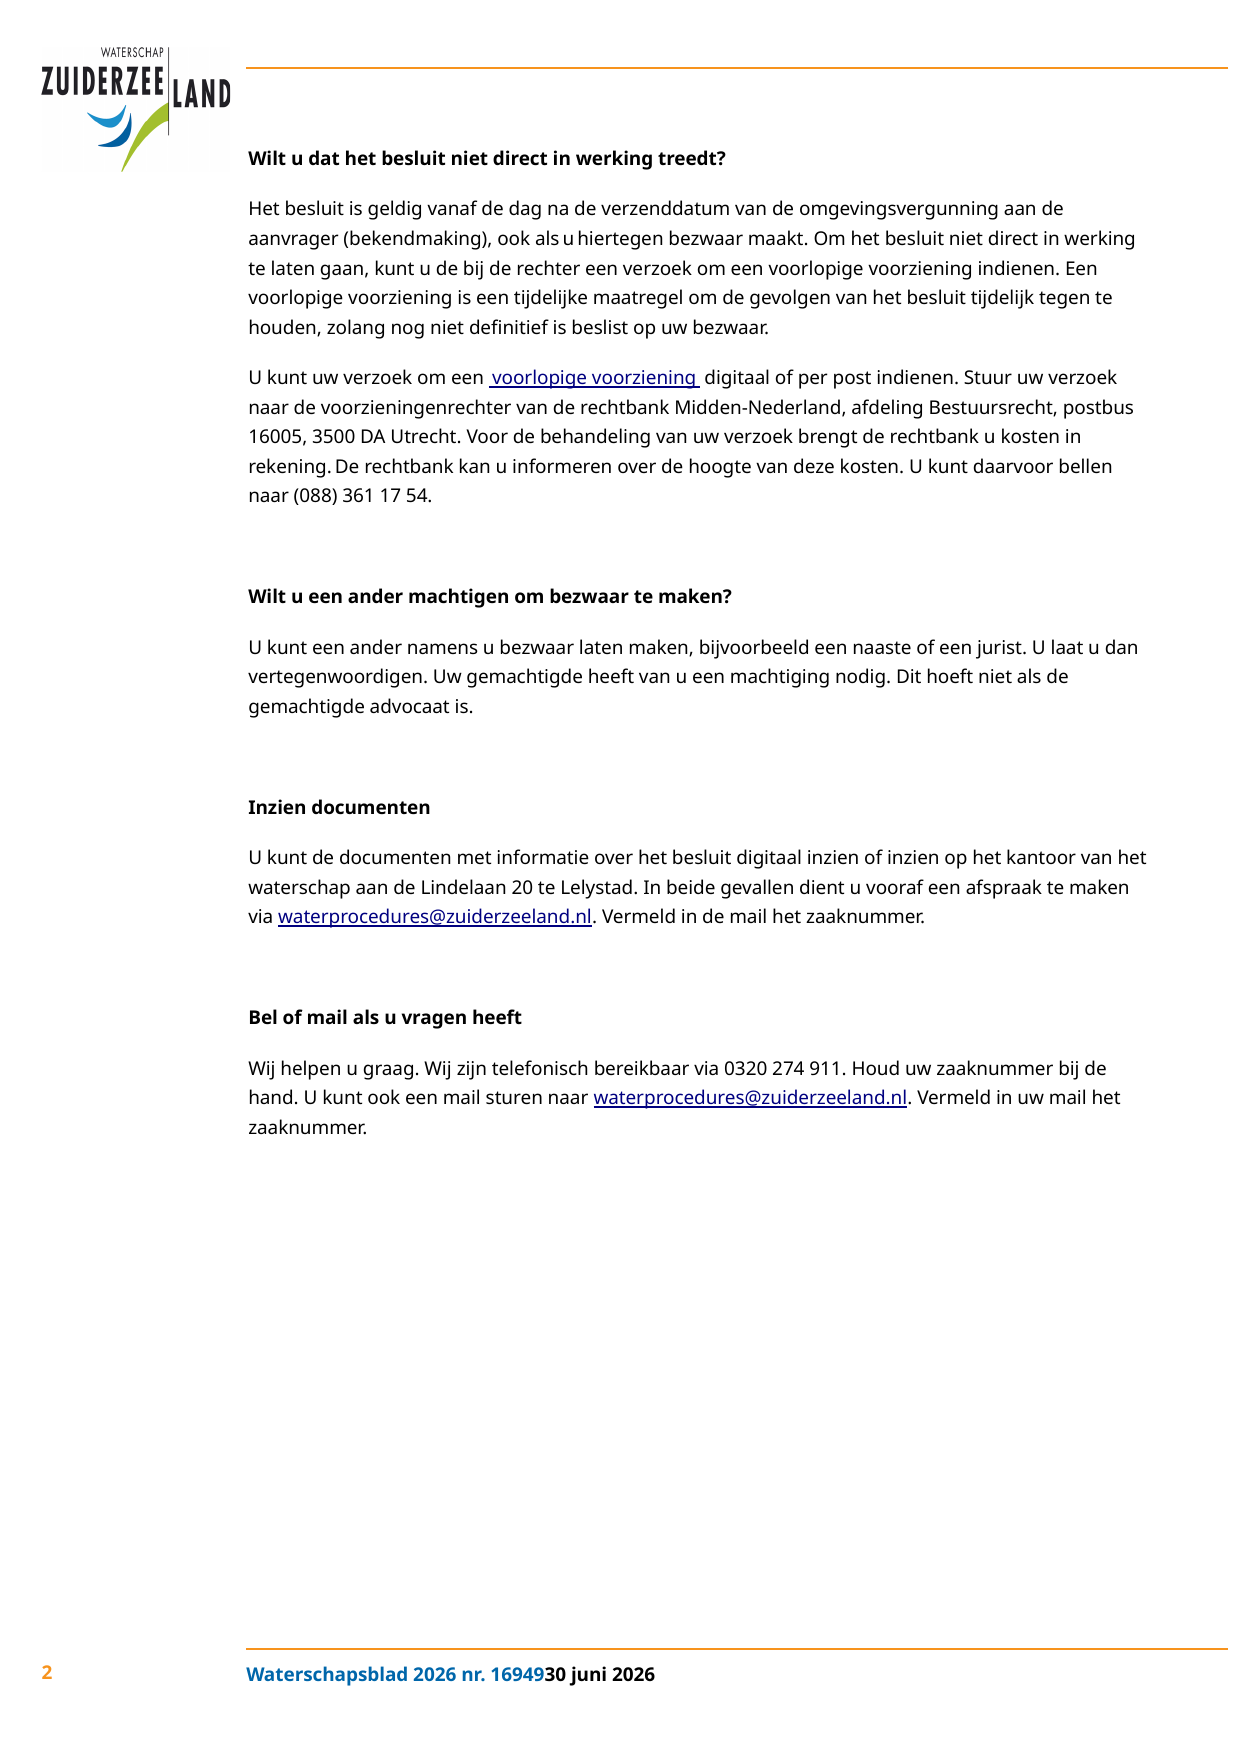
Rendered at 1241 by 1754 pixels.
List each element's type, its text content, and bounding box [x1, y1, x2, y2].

text Wilt u een ander machtigen om bezwaar te maken? [248, 583, 1152, 609]
text Wij helpen u graag. Wij zijn telefonisch bereikbaar via 0320 274 911. Houd uw zaaknummer bij de hand. U kunt ook een mail sturen naar waterprocedures@zuiderzeeland.nl. Vermeld in uw mail het zaaknummer. [248, 1055, 1152, 1140]
text U kunt uw verzoek om een voorlopige voorziening digitaal of per post indienen. Stuur uw verzoek naar de voorzieningenrechter van de rechtbank Midden-Nederland, afdeling Bestuursrecht, postbus 16005, 3500 DA Utrecht. Voor de behandeling van uw verzoek brengt de rechtbank u kosten in rekening. De rechtbank kan u informeren over de hoogte van deze kosten. U kunt daarvoor bellen naar (088) 361 17 54. [248, 364, 1152, 508]
text Inzien documenten [248, 794, 1152, 820]
text Bel of mail als u vragen heeft [248, 1004, 1152, 1030]
text U kunt een ander namens u bezwaar laten maken, bijvoorbeeld een naaste of een jurist. U laat u dan vertegenwoordigen. Uw gemachtigde heeft van u een machtiging nodig. Dit hoeft niet als de gemachtigde advocaat is. [248, 634, 1152, 719]
text U kunt de documenten met informatie over het besluit digitaal inzien of inzien op het kantoor van het waterschap aan de Lindelaan 20 te Lelystad. In beide gevallen dient u vooraf een afspraak te maken via waterprocedures@zuiderzeeland.nl. Vermeld in de mail het zaaknummer. [248, 844, 1152, 929]
picture [41, 47, 231, 172]
text Wilt u dat het besluit niet direct in werking treedt? [248, 145, 1152, 171]
text Het besluit is geldig vanaf de dag na de verzenddatum van de omgevingsvergunning aan de aanvrager (bekendmaking), ook als u hiertegen bezwaar maakt. Om het besluit niet direct in werking te laten gaan, kunt u de bij de rechter een verzoek om een voorlopige voorziening indienen. Een voorlopige voorziening is een tijdelijke maatregel om de gevolgen van het besluit tijdelijk tegen te houden, zolang nog niet definitief is beslist op uw bezwaar. [248, 196, 1152, 340]
